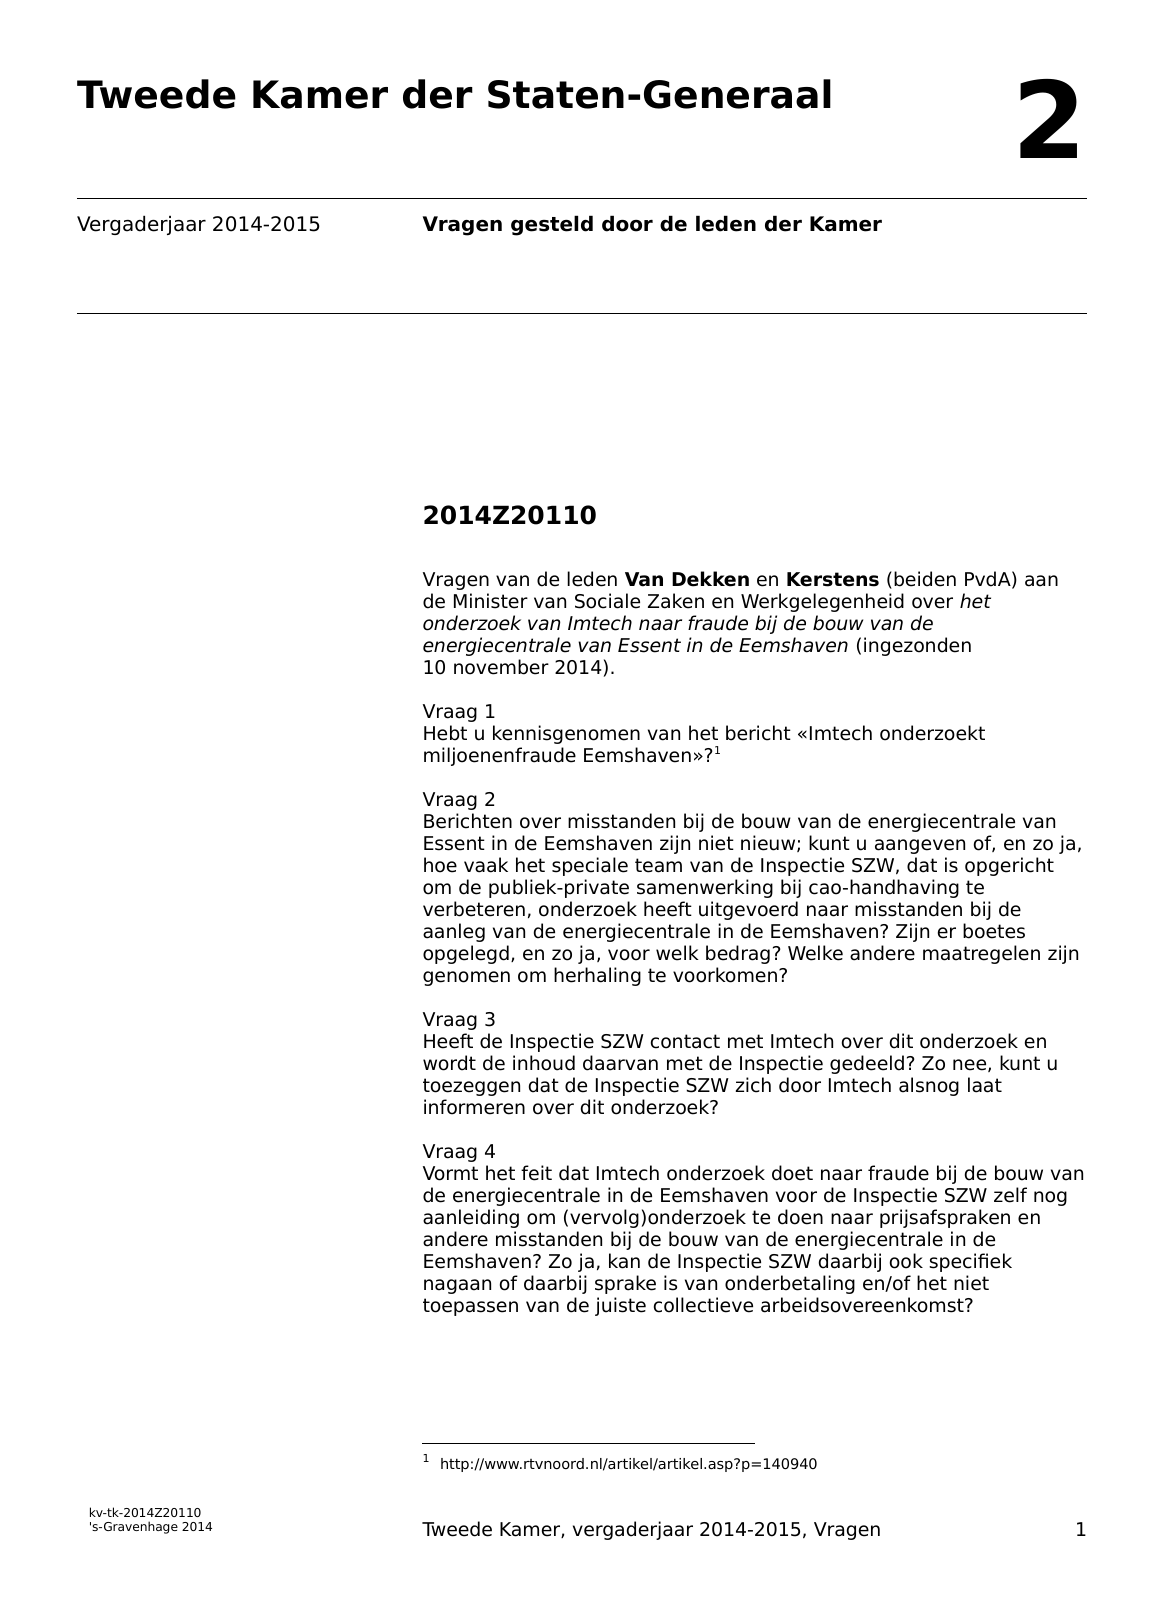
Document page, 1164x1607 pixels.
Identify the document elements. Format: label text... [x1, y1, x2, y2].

text Heeft de Inspectie SZW contact met Imtech over dit onderzoek en wordt de inhoud daarvan met de Inspectie gedeeld? Zo nee, kunt u toezeggen dat de Inspectie SZW zich door Imtech alsnog laat informeren over dit onderzoek? [422, 1031, 1087, 1119]
text Vraag 2 [422, 789, 1087, 811]
text Vraag 4 [422, 1141, 1087, 1163]
text Hebt u kennisgenomen van het bericht «Imtech onderzoekt miljoenenfraude Eemshaven»? [422, 723, 1087, 767]
text Vraag 3 [422, 1009, 1087, 1031]
text kv-tk-2014Z20110 [88, 1506, 323, 1520]
table_header Tweede Kamer der Staten-Generaal [77, 59, 886, 198]
table_cell Vragen gesteld door de leden der Kamer [422, 199, 1087, 313]
text Vragen van de leden Van Dekken en Kerstens (beiden PvdA) aan de Minister van Sociale Zaken en Werkgelegenheid over het onderzoek van Imtech naar fraude bij de bouw van de energiecentrale van Essent in de Eemshaven (ingezonden 10 november 2014). [422, 569, 1087, 679]
text http://www.rtvnoord.nl/artikel/artikel.asp?p=140940 [422, 1452, 1087, 1474]
table_cell Vergaderjaar 2014-2015 [77, 199, 422, 313]
text Vraag 1 [422, 701, 1087, 723]
text 2014Z20110 [422, 501, 1087, 531]
text Berichten over misstanden bij de bouw van de energiecentrale van Essent in de Eemshaven zijn niet nieuw; kunt u aangeven of, en zo ja, hoe vaak het speciale team van de Inspectie SZW, dat is opgericht om de publiek-private samenwerking bij cao-handhaving te verbeteren, onderzoek heeft uitgevoerd naar misstanden bij de aanleg van de energiecentrale in de Eemshaven? Zijn er boetes opgelegd, en zo ja, voor welk bedrag? Welke andere maatregelen zijn genomen om herhaling te voorkomen? [422, 811, 1087, 987]
text Vormt het feit dat Imtech onderzoek doet naar fraude bij de bouw van de energiecentrale in de Eemshaven voor de Inspectie SZW zelf nog aanleiding om (vervolg)onderzoek te doen naar prijsafspraken en andere misstanden bij de bouw van de energiecentrale in de Eemshaven? Zo ja, kan de Inspectie SZW daarbij ook specifiek nagaan of daarbij sprake is van onderbetaling en/of het niet toepassen van de juiste collectieve arbeidsovereenkomst? [422, 1163, 1087, 1317]
table_header 2 [886, 59, 1087, 198]
text 's-Gravenhage 2014 [88, 1520, 323, 1534]
